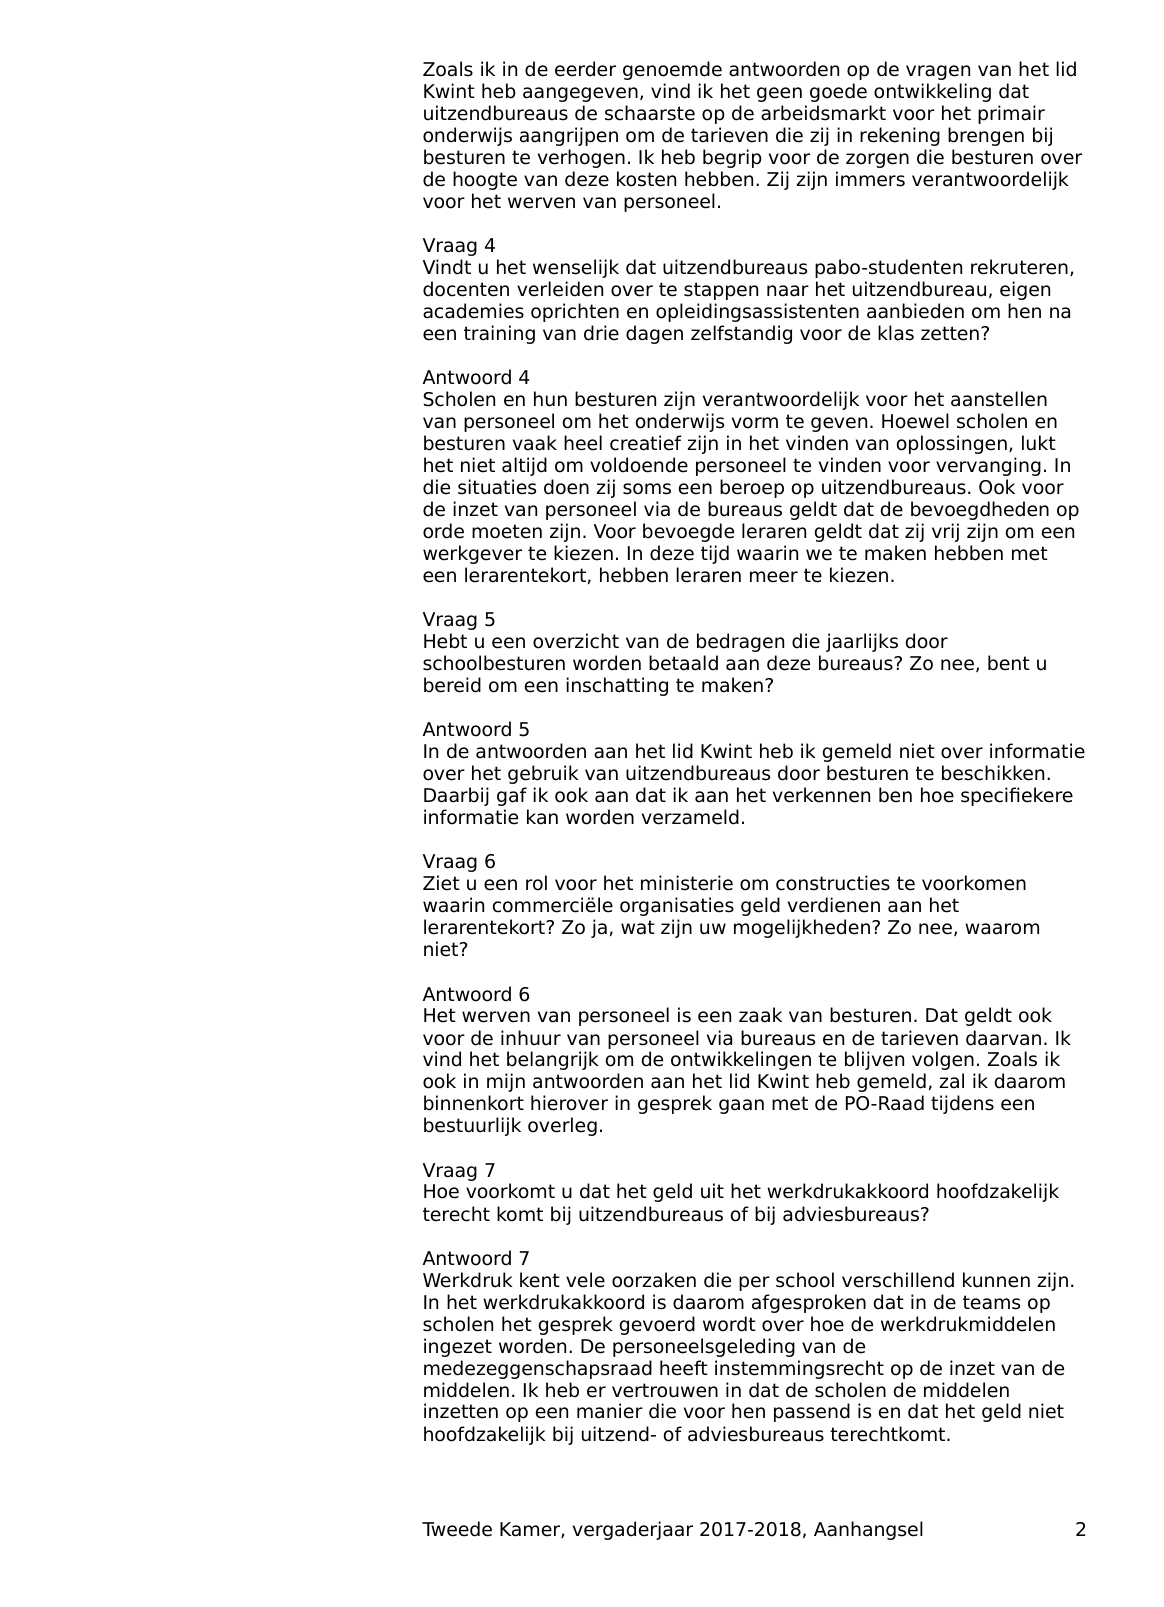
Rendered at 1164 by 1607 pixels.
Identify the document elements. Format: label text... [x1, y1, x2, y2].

text Vraag 6 [422, 851, 1087, 873]
text Antwoord 4 [422, 367, 1087, 389]
text Vraag 5 [422, 609, 1087, 631]
text Scholen en hun besturen zijn verantwoordelijk voor het aanstellen van personeel om het onderwijs vorm te geven. Hoewel scholen en besturen vaak heel creatief zijn in het vinden van oplossingen, lukt het niet altijd om voldoende personeel te vinden voor vervanging. In die situaties doen zij soms een beroep op uitzendbureaus. Ook voor de inzet van personeel via de bureaus geldt dat de bevoegdheden op orde moeten zijn. Voor bevoegde leraren geldt dat zij vrij zijn om een werkgever te kiezen. In deze tijd waarin we te maken hebben met een lerarentekort, hebben leraren meer te kiezen. [422, 389, 1087, 587]
text Zoals ik in de eerder genoemde antwoorden op de vragen van het lid Kwint heb aangegeven, vind ik het geen goede ontwikkeling dat uitzendbureaus de schaarste op de arbeidsmarkt voor het primair onderwijs aangrijpen om de tarieven die zij in rekening brengen bij besturen te verhogen. Ik heb begrip voor de zorgen die besturen over de hoogte van deze kosten hebben. Zij zijn immers verantwoordelijk voor het werven van personeel. [422, 59, 1087, 213]
text Vraag 4 [422, 235, 1087, 257]
text Vraag 7 [422, 1159, 1087, 1181]
text In de antwoorden aan het lid Kwint heb ik gemeld niet over informatie over het gebruik van uitzendbureaus door besturen te beschikken. Daarbij gaf ik ook aan dat ik aan het verkennen ben hoe specifiekere informatie kan worden verzameld. [422, 741, 1087, 829]
text Vindt u het wenselijk dat uitzendbureaus pabo-studenten rekruteren, docenten verleiden over te stappen naar het uitzendbureau, eigen academies oprichten en opleidingsassistenten aanbieden om hen na een training van drie dagen zelfstandig voor de klas zetten? [422, 257, 1087, 345]
text Antwoord 6 [422, 983, 1087, 1005]
text Ziet u een rol voor het ministerie om constructies te voorkomen waarin commerciële organisaties geld verdienen aan het lerarentekort? Zo ja, wat zijn uw mogelijkheden? Zo nee, waarom niet? [422, 873, 1087, 961]
text Hoe voorkomt u dat het geld uit het werkdrukakkoord hoofdzakelijk terecht komt bij uitzendbureaus of bij adviesbureaus? [422, 1181, 1087, 1225]
text Het werven van personeel is een zaak van besturen. Dat geldt ook voor de inhuur van personeel via bureaus en de tarieven daarvan. Ik vind het belangrijk om de ontwikkelingen te blijven volgen. Zoals ik ook in mijn antwoorden aan het lid Kwint heb gemeld, zal ik daarom binnenkort hierover in gesprek gaan met de PO-Raad tijdens een bestuurlijk overleg. [422, 1005, 1087, 1137]
text Antwoord 7 [422, 1248, 1087, 1269]
text Hebt u een overzicht van de bedragen die jaarlijks door schoolbesturen worden betaald aan deze bureaus? Zo nee, bent u bereid om een inschatting te maken? [422, 631, 1087, 697]
text Werkdruk kent vele oorzaken die per school verschillend kunnen zijn. In het werkdrukakkoord is daarom afgesproken dat in de teams op scholen het gesprek gevoerd wordt over hoe de werkdrukmiddelen ingezet worden. De personeelsgeleding van de medezeggenschapsraad heeft instemmingsrecht op de inzet van de middelen. Ik heb er vertrouwen in dat de scholen de middelen inzetten op een manier die voor hen passend is en dat het geld niet hoofdzakelijk bij uitzend- of adviesbureaus terechtkomt. [422, 1269, 1087, 1445]
text Antwoord 5 [422, 719, 1087, 741]
